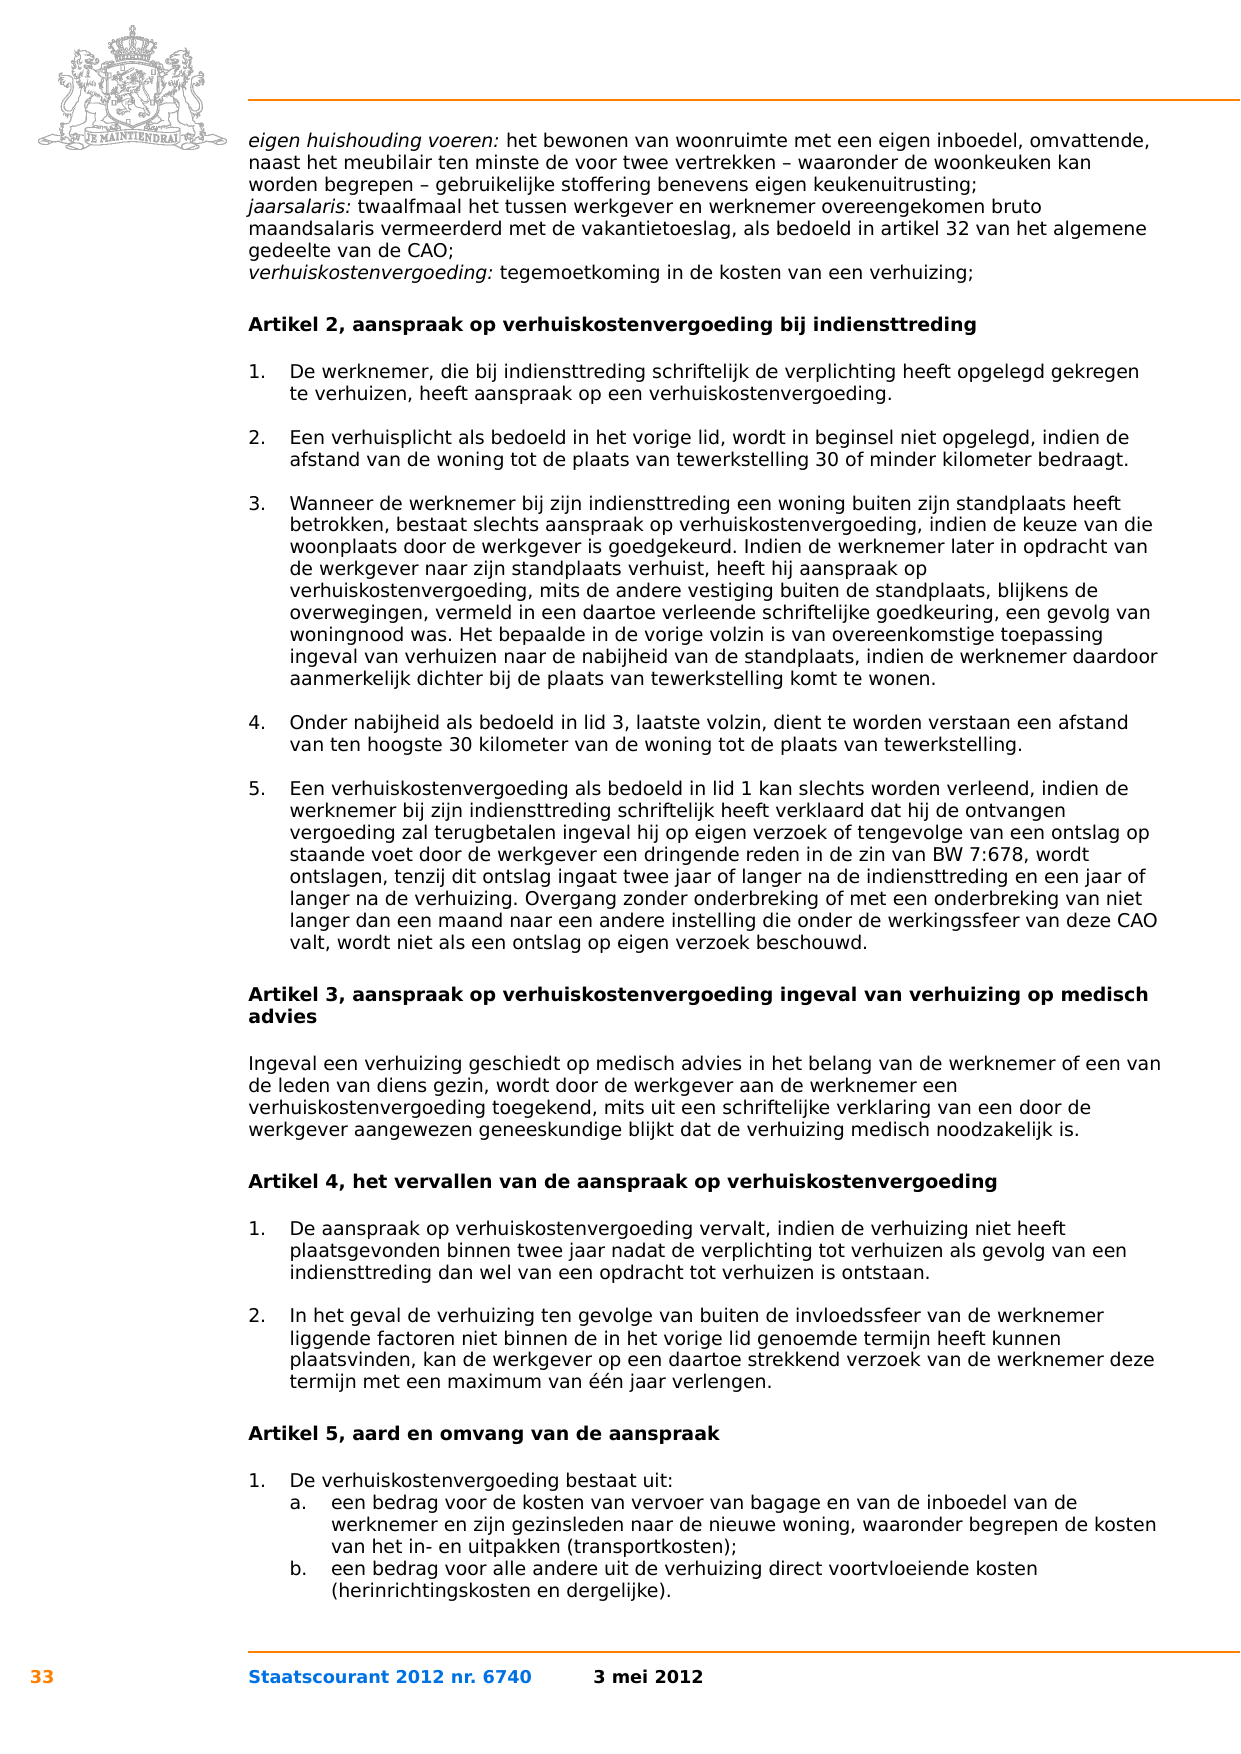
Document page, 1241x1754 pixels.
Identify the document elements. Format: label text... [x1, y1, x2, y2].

subtitle Artikel 3, aanspraak op verhuiskostenvergoeding ingeval van verhuizing op medisch advies [248, 984, 1163, 1028]
subtitle Artikel 4, het vervallen van de aanspraak op verhuiskostenvergoeding [248, 1171, 1163, 1193]
text 1. De aanspraak op verhuiskostenvergoeding vervalt, indien de verhuizing niet heeft plaatsgevonden binnen twee jaar nadat de verplichting tot verhuizen als gevolg van een indiensttreding dan wel van een opdracht tot verhuizen is ontstaan. [248, 1218, 1163, 1283]
text verhuiskostenvergoeding: tegemoetkoming in de kosten van een verhuizing; [248, 262, 1163, 284]
text 1. De werknemer, die bij indiensttreding schriftelijk de verplichting heeft opgelegd gekregen te verhuizen, heeft aanspraak op een verhuiskostenvergoeding. [248, 361, 1163, 405]
text 4. Onder nabijheid als bedoeld in lid 3, laatste volzin, dient te worden verstaan een afstand van ten hoogste 30 kilometer van de woning tot de plaats van tewerkstelling. [248, 712, 1163, 756]
text 2. In het geval de verhuizing ten gevolge van buiten de invloedssfeer van de werknemer liggende factoren niet binnen de in het vorige lid genoemde termijn heeft kunnen plaatsvinden, kan de werkgever op een daartoe strekkend verzoek van de werknemer deze termijn met een maximum van één jaar verlengen. [248, 1305, 1163, 1393]
text Ingeval een verhuizing geschiedt op medisch advies in het belang van de werknemer of een van de leden van diens gezin, wordt door de werkgever aan de werknemer een verhuiskostenvergoeding toegekend, mits uit een schriftelijke verklaring van een door de werkgever aangewezen geneeskundige blijkt dat de verhuizing medisch noodzakelijk is. [248, 1053, 1163, 1141]
picture [38, 25, 227, 150]
subtitle Artikel 2, aanspraak op verhuiskostenvergoeding bij indiensttreding [248, 314, 1163, 336]
text 2. Een verhuisplicht als bedoeld in het vorige lid, wordt in beginsel niet opgelegd, indien de afstand van de woning tot de plaats van tewerkstelling 30 of minder kilometer bedraagt. [248, 427, 1163, 471]
text 5. Een verhuiskostenvergoeding als bedoeld in lid 1 kan slechts worden verleend, indien de werknemer bij zijn indiensttreding schriftelijk heeft verklaard dat hij de ontvangen vergoeding zal terugbetalen ingeval hij op eigen verzoek of tengevolge van een ontslag op staande voet door de werkgever een dringende reden in de zin van BW 7:678, wordt ontslagen, tenzij dit ontslag ingaat twee jaar of langer na de indiensttreding en een jaar of langer na de verhuizing. Overgang zonder onderbreking of met een onderbreking van niet langer dan een maand naar een andere instelling die onder de werkingssfeer van deze CAO valt, wordt niet als een ontslag op eigen verzoek beschouwd. [248, 778, 1163, 954]
subtitle Artikel 5, aard en omvang van de aanspraak [248, 1423, 1163, 1445]
text 3. Wanneer de werknemer bij zijn indiensttreding een woning buiten zijn standplaats heeft betrokken, bestaat slechts aanspraak op verhuiskostenvergoeding, indien de keuze van die woonplaats door de werkgever is goedgekeurd. Indien de werknemer later in opdracht van de werkgever naar zijn standplaats verhuist, heeft hij aanspraak op verhuiskostenvergoeding, mits de andere vestiging buiten de standplaats, blijkens de overwegingen, vermeld in een daartoe verleende schriftelijke goedkeuring, een gevolg van woningnood was. Het bepaalde in de vorige volzin is van overeenkomstige toepassing ingeval van verhuizen naar de nabijheid van de standplaats, indien de werknemer daardoor aanmerkelijk dichter bij de plaats van tewerkstelling komt te wonen. [248, 492, 1163, 690]
text b. een bedrag voor alle andere uit de verhuizing direct voortvloeiende kosten (herinrichtingskosten en dergelijke). [289, 1558, 1163, 1602]
text eigen huishouding voeren: het bewonen van woonruimte met een eigen inboedel, omvattende, naast het meubilair ten minste de voor twee vertrekken – waaronder de woonkeuken kan worden begrepen – gebruikelijke stoffering benevens eigen keukenuitrusting; [248, 130, 1163, 196]
text 1. De verhuiskostenvergoeding bestaat uit: [248, 1470, 1163, 1492]
text a. een bedrag voor de kosten van vervoer van bagage en van de inboedel van de werknemer en zijn gezinsleden naar de nieuwe woning, waaronder begrepen de kosten van het in- en uitpakken (transportkosten); [289, 1492, 1163, 1558]
text jaarsalaris: twaalfmaal het tussen werkgever en werknemer overeengekomen bruto maandsalaris vermeerderd met de vakantietoeslag, als bedoeld in artikel 32 van het algemene gedeelte van de CAO; [248, 196, 1163, 262]
